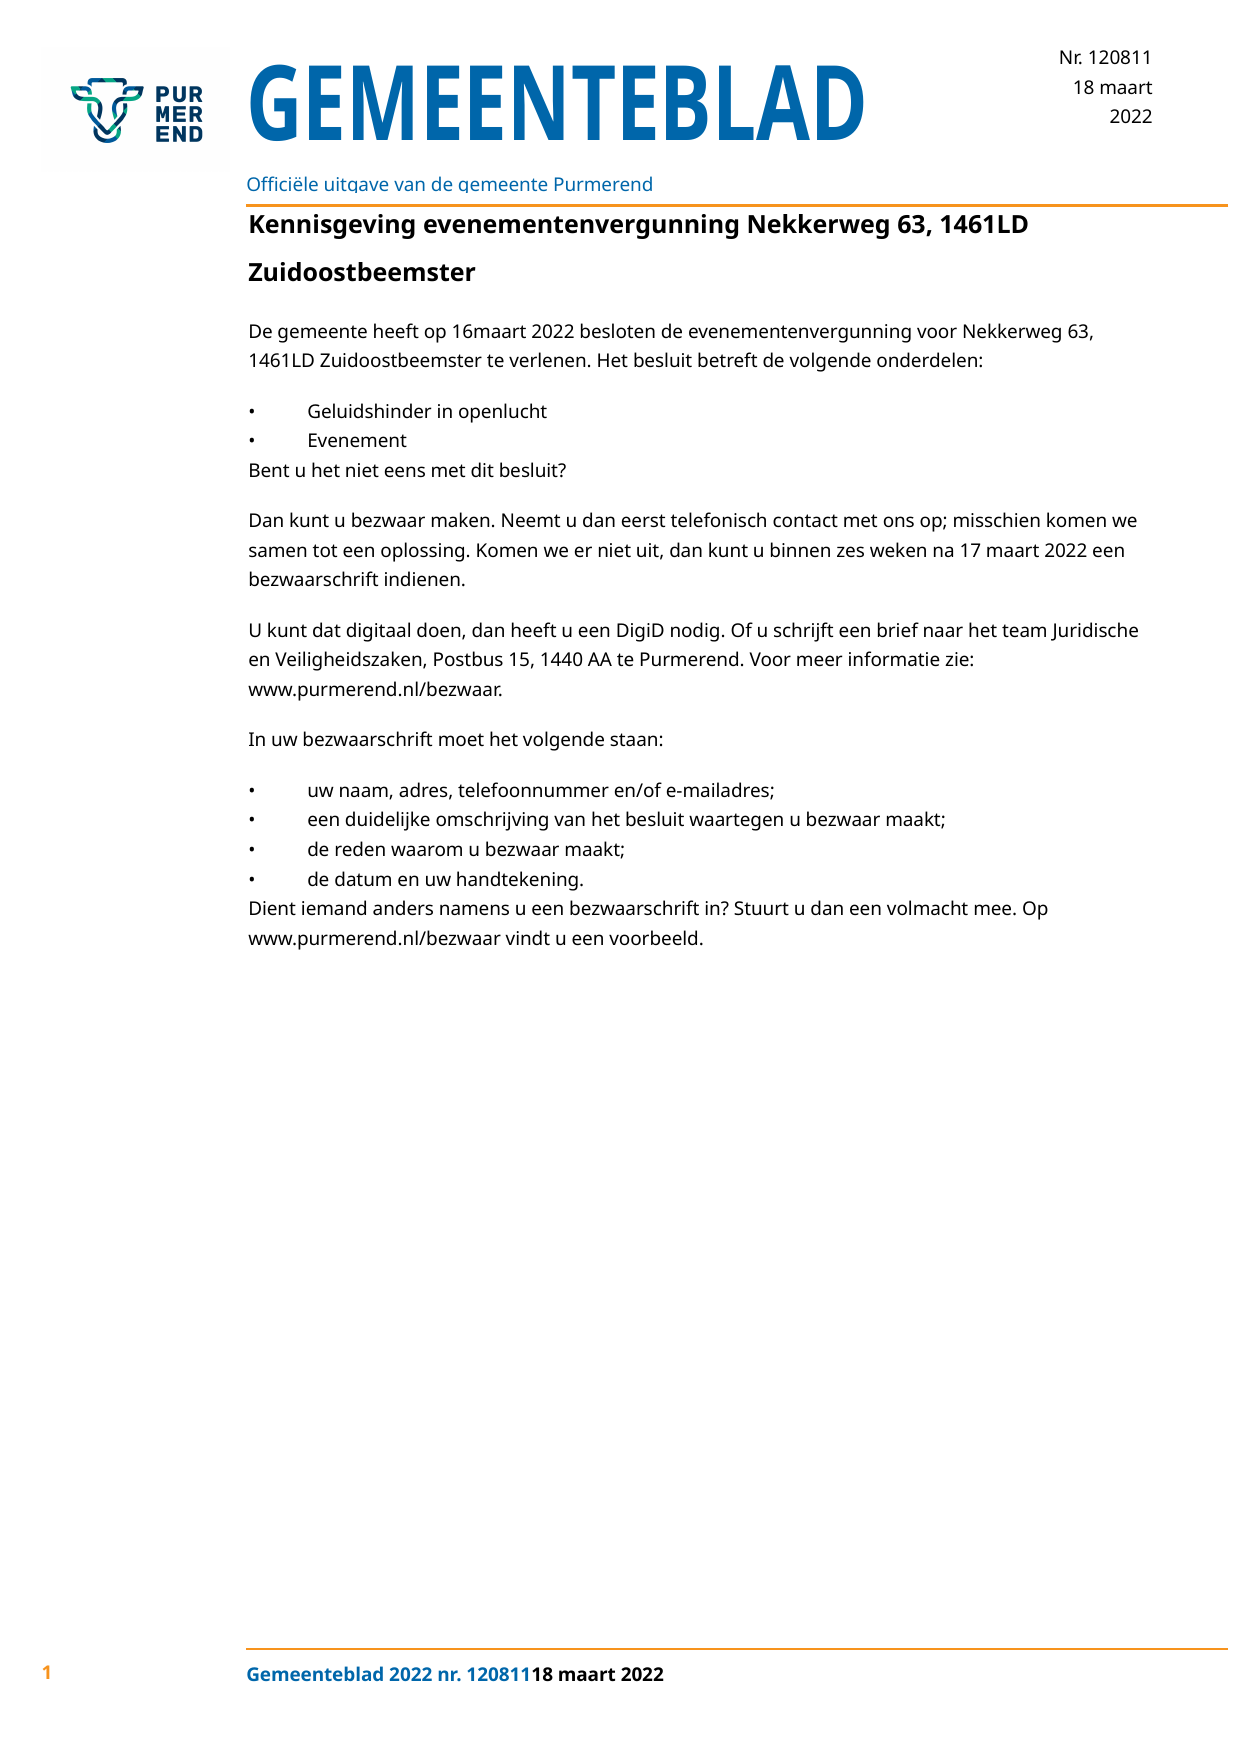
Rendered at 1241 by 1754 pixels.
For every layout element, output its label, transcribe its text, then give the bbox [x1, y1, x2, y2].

text Bent u het niet eens met dit besluit? [248, 457, 1152, 483]
list Evenement [248, 427, 1152, 453]
text In uw bezwaarschrift moet het volgende staan: [248, 727, 1152, 752]
text Dient iemand anders namens u een bezwaarschrift in? Stuurt u dan een volmacht mee. Op www.purmerend.nl/bezwaar vindt u een voorbeeld. [248, 895, 1152, 951]
list de reden waarom u bezwaar maakt; [248, 836, 1152, 862]
list uw naam, adres, telefoonnummer en/of e-mailadres; [248, 777, 1152, 803]
list Geluidshinder in openlucht [248, 398, 1152, 424]
text U kunt dat digitaal doen, dan heeft u een DigiD nodig. Of u schrijft een brief naar het team Juridische en Veiligheidszaken, Postbus 15, 1440 AA te Purmerend. Voor meer informatie zie: www.purmerend.nl/bezwaar. [248, 617, 1152, 702]
picture [41, 47, 231, 172]
list de datum en uw handtekening. [248, 866, 1152, 892]
text De gemeente heeft op 16maart 2022 besloten de evenementenvergunning voor Nekkerweg 63, 1461LD Zuidoostbeemster te verlenen. Het besluit betreft de volgende onderdelen: [248, 318, 1152, 373]
text Dan kunt u bezwaar maken. Neemt u dan eerst telefonisch contact met ons op; misschien komen we samen tot een oplossing. Komen we er niet uit, dan kunt u binnen zes weken na 17 maart 2022 een bezwaarschrift indienen. [248, 507, 1152, 592]
text Kennisgeving evenementenvergunning Nekkerweg 63, 1461LD Zuidoostbeemster [248, 207, 1152, 288]
list een duidelijke omschrijving van het besluit waartegen u bezwaar maakt; [248, 807, 1152, 832]
